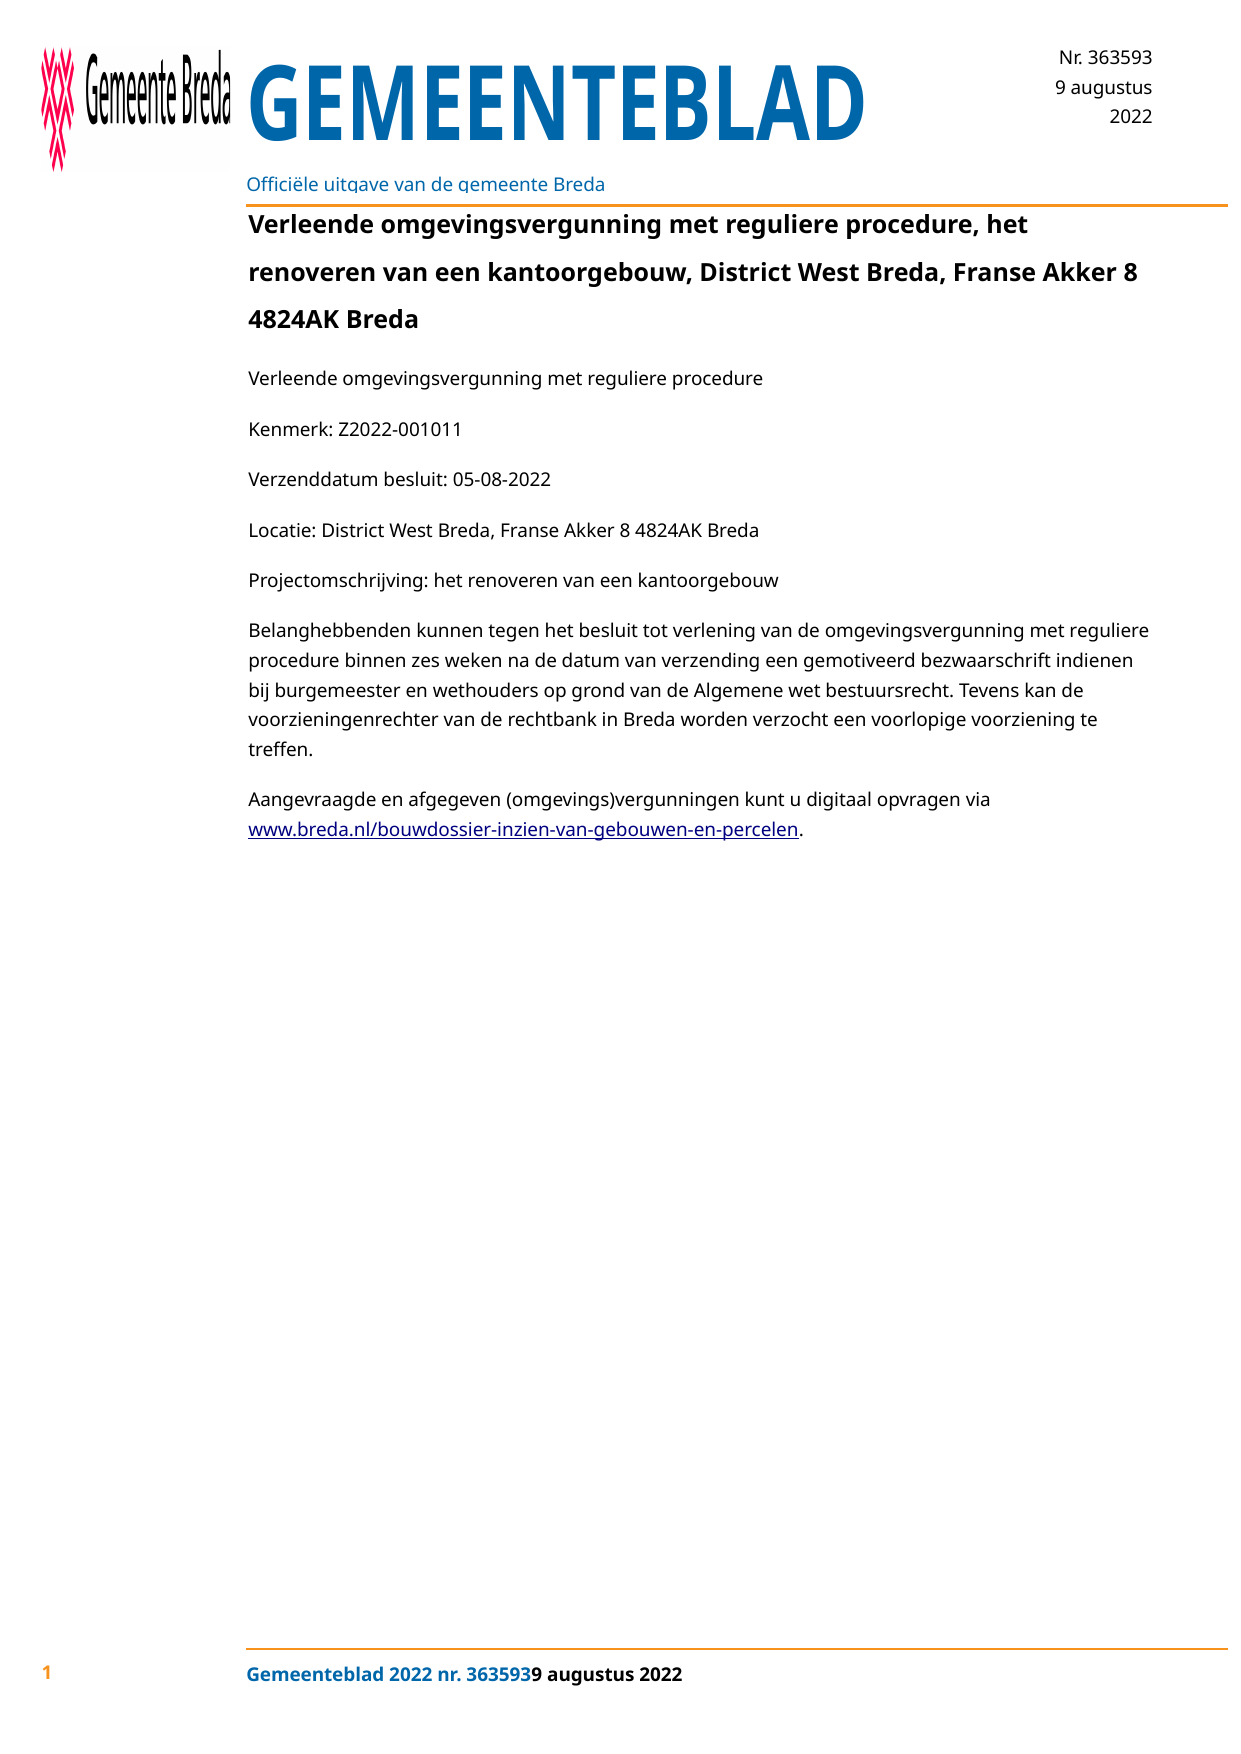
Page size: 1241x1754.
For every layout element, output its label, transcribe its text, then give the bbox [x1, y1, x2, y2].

text Belanghebbenden kunnen tegen het besluit tot verlening van de omgevingsvergunning met reguliere procedure binnen zes weken na de datum van verzending een gemotiveerd bezwaarschrift indienen bij burgemeester en wethouders op grond van de Algemene wet bestuursrecht. Tevens kan de voorzieningenrechter van de rechtbank in Breda worden verzocht een voorlopige voorziening te treffen. [248, 618, 1152, 762]
text Verzenddatum besluit: 05-08-2022 [248, 466, 1152, 492]
text Aangevraagde en afgegeven (omgevings)vergunningen kunt u digitaal opvragen via www.breda.nl/bouwdossier-inzien-van-gebouwen-en-percelen. [248, 786, 1152, 842]
text Verleende omgevingsvergunning met reguliere procedure, het renoveren van een kantoorgebouw, District West Breda, Franse Akker 8 4824AK Breda [248, 207, 1152, 336]
text Locatie: District West Breda, Franse Akker 8 4824AK Breda [248, 517, 1152, 542]
picture [41, 47, 231, 172]
text Kenmerk: Z2022-001011 [248, 416, 1152, 442]
text Verleende omgevingsvergunning met reguliere procedure [248, 366, 1152, 391]
text Projectomschrijving: het renoveren van een kantoorgebouw [248, 567, 1152, 593]
